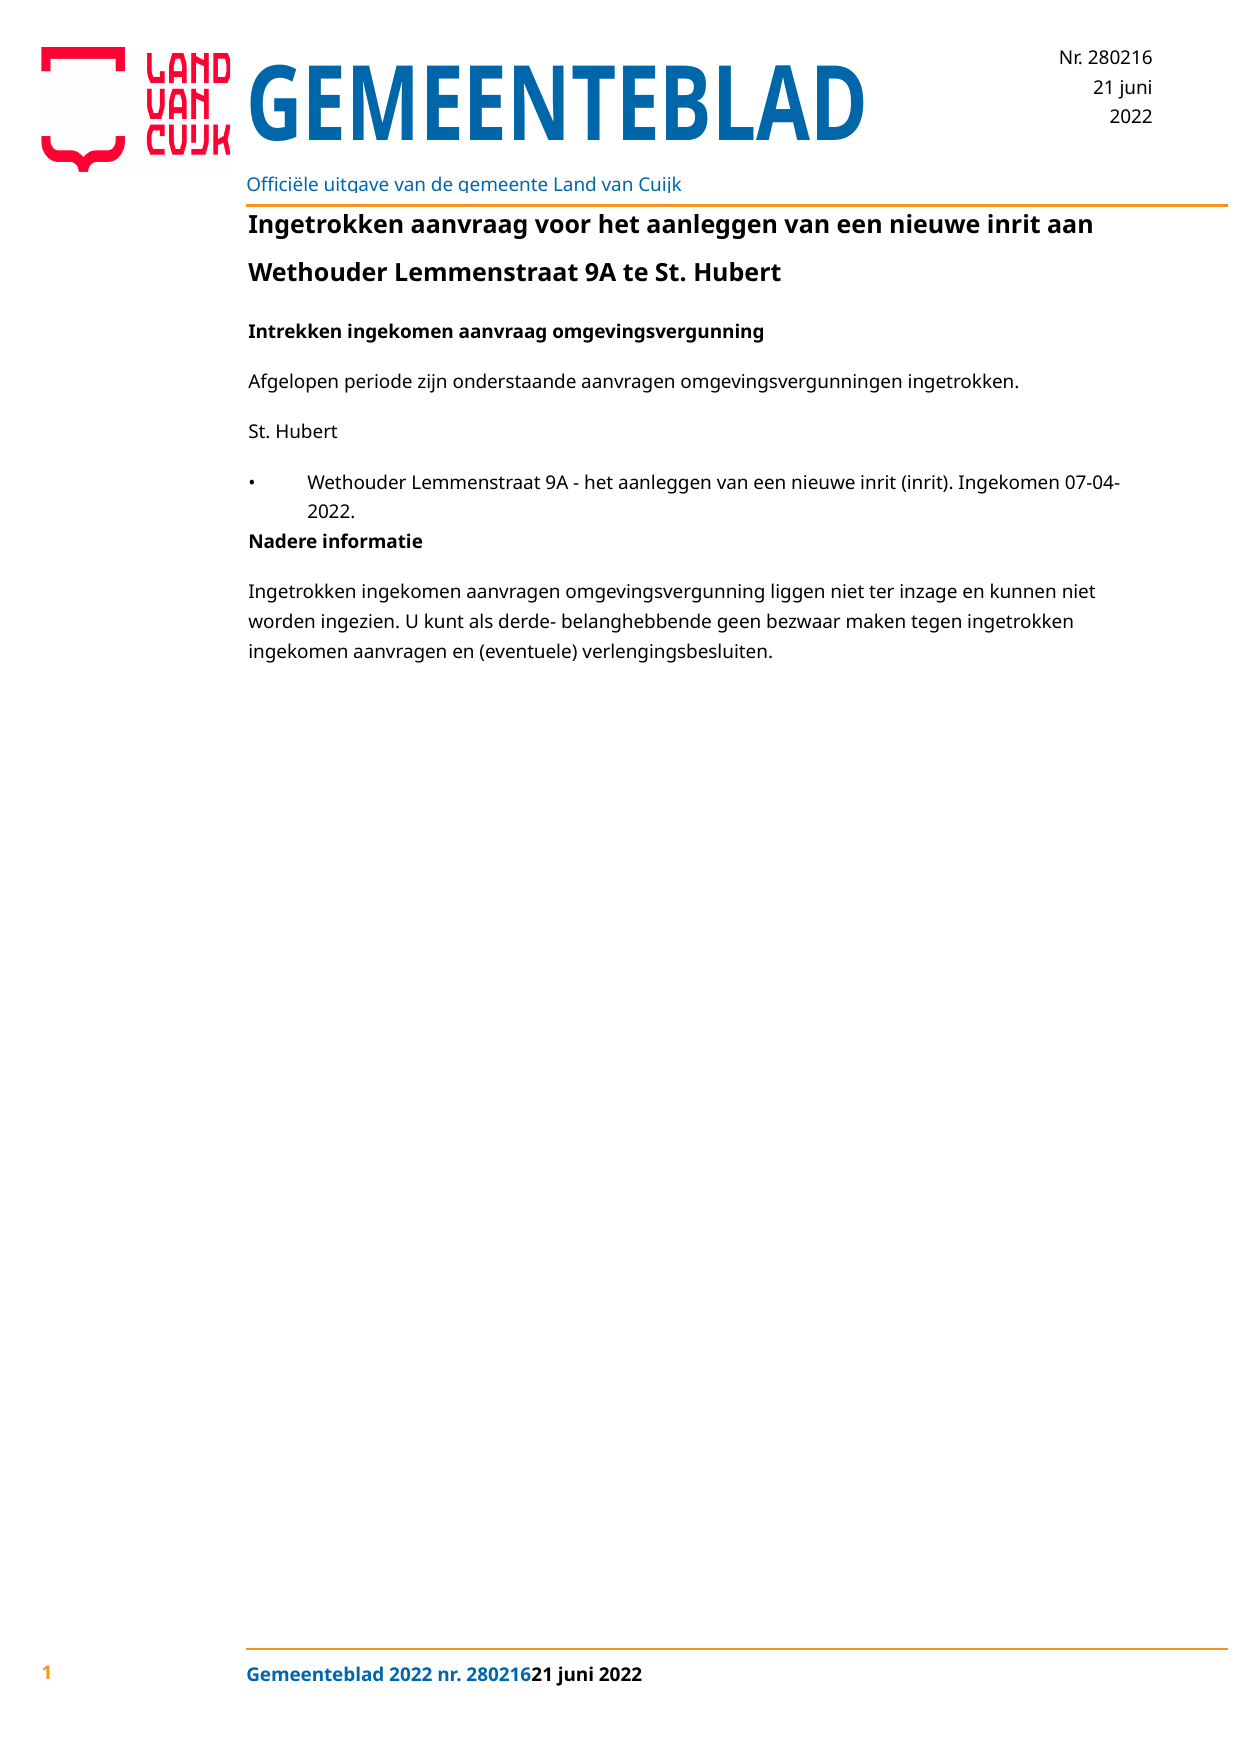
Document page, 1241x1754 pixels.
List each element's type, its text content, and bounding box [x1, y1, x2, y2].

list Wethouder Lemmenstraat 9A - het aanleggen van een nieuwe inrit (inrit). Ingekomen 07-04-2022. [248, 469, 1152, 524]
text Nadere informatie [248, 528, 1152, 554]
text St. Hubert [248, 419, 1152, 444]
text Intrekken ingekomen aanvraag omgevingsvergunning [248, 318, 1152, 344]
text Ingetrokken ingekomen aanvragen omgevingsvergunning liggen niet ter inzage en kunnen niet worden ingezien. U kunt als derde- belanghebbende geen bezwaar maken tegen ingetrokken ingekomen aanvragen en (eventuele) verlengingsbesluiten. [248, 579, 1152, 664]
picture [41, 47, 231, 172]
text Afgelopen periode zijn onderstaande aanvragen omgevingsvergunningen ingetrokken. [248, 368, 1152, 394]
text Ingetrokken aanvraag voor het aanleggen van een nieuwe inrit aan Wethouder Lemmenstraat 9A te St. Hubert [248, 207, 1152, 288]
